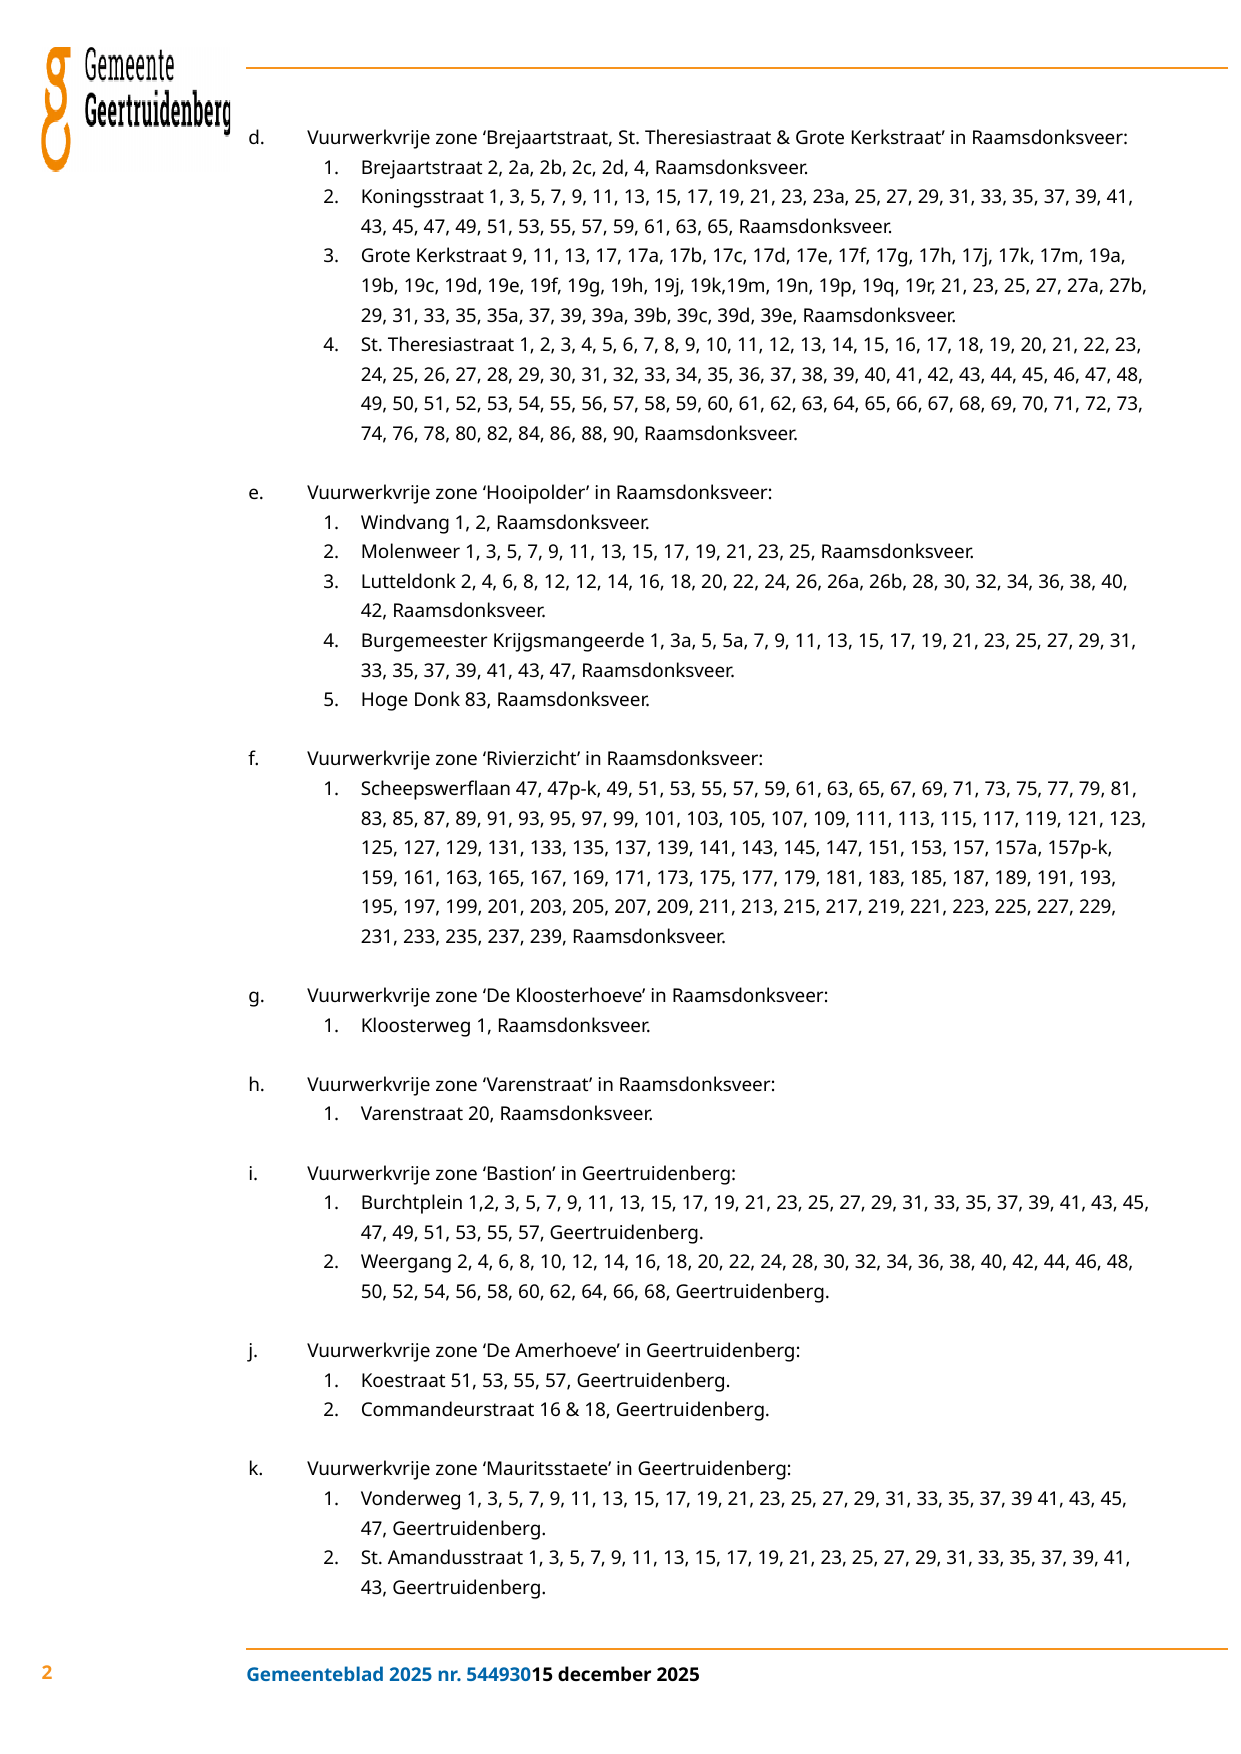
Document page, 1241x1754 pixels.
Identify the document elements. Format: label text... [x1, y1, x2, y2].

list St. Theresiastraat 1, 2, 3, 4, 5, 6, 7, 8, 9, 10, 11, 12, 13, 14, 15, 16, 17, 18, 19, 20, 21, 22, 23, 24, 25, 26, 27, 28, 29, 30, 31, 32, 33, 34, 35, 36, 37, 38, 39, 40, 41, 42, 43, 44, 45, 46, 47, 48, 49, 50, 51, 52, 53, 54, 55, 56, 57, 58, 59, 60, 61, 62, 63, 64, 65, 66, 67, 68, 69, 70, 71, 72, 73, 74, 76, 78, 80, 82, 84, 86, 88, 90, Raamsdonksveer. [323, 331, 1152, 446]
list Vuurwerkvrije zone ‘Bastion’ in Geertruidenberg: [248, 1160, 1152, 1186]
list Vonderweg 1, 3, 5, 7, 9, 11, 13, 15, 17, 19, 21, 23, 25, 27, 29, 31, 33, 35, 37, 39 41, 43, 45, 47, Geertruidenberg. [323, 1485, 1152, 1541]
list Vuurwerkvrije zone ‘De Kloosterhoeve’ in Raamsdonksveer: [248, 982, 1152, 1008]
list St. Amandusstraat 1, 3, 5, 7, 9, 11, 13, 15, 17, 19, 21, 23, 25, 27, 29, 31, 33, 35, 37, 39, 41, 43, Geertruidenberg. [323, 1544, 1152, 1600]
picture [41, 47, 231, 172]
list Brejaartstraat 2, 2a, 2b, 2c, 2d, 4, Raamsdonksveer. [323, 154, 1152, 180]
list Lutteldonk 2, 4, 6, 8, 12, 12, 14, 16, 18, 20, 22, 24, 26, 26a, 26b, 28, 30, 32, 34, 36, 38, 40, 42, Raamsdonksveer. [323, 568, 1152, 623]
list Varenstraat 20, Raamsdonksveer. [323, 1101, 1152, 1126]
list Vuurwerkvrije zone ‘Hooipolder’ in Raamsdonksveer: [248, 479, 1152, 505]
list Vuurwerkvrije zone ‘Varenstraat’ in Raamsdonksveer: [248, 1071, 1152, 1097]
list Hoge Donk 83, Raamsdonksveer. [323, 686, 1152, 712]
list Vuurwerkvrije zone ‘Rivierzicht’ in Raamsdonksveer: [248, 746, 1152, 771]
list Grote Kerkstraat 9, 11, 13, 17, 17a, 17b, 17c, 17d, 17e, 17f, 17g, 17h, 17j, 17k, 17m, 19a, 19b, 19c, 19d, 19e, 19f, 19g, 19h, 19j, 19k,19m, 19n, 19p, 19q, 19r, 21, 23, 25, 27, 27a, 27b, 29, 31, 33, 35, 35a, 37, 39, 39a, 39b, 39c, 39d, 39e, Raamsdonksveer. [323, 243, 1152, 328]
list Koestraat 51, 53, 55, 57, Geertruidenberg. [323, 1367, 1152, 1393]
list Kloosterweg 1, Raamsdonksveer. [323, 1012, 1152, 1038]
list Burchtplein 1,2, 3, 5, 7, 9, 11, 13, 15, 17, 19, 21, 23, 25, 27, 29, 31, 33, 35, 37, 39, 41, 43, 45, 47, 49, 51, 53, 55, 57, Geertruidenberg. [323, 1189, 1152, 1245]
list Vuurwerkvrije zone ‘De Amerhoeve’ in Geertruidenberg: [248, 1337, 1152, 1363]
list Scheepswerflaan 47, 47p-k, 49, 51, 53, 55, 57, 59, 61, 63, 65, 67, 69, 71, 73, 75, 77, 79, 81, 83, 85, 87, 89, 91, 93, 95, 97, 99, 101, 103, 105, 107, 109, 111, 113, 115, 117, 119, 121, 123, 125, 127, 129, 131, 133, 135, 137, 139, 141, 143, 145, 147, 151, 153, 157, 157a, 157p-k, 159, 161, 163, 165, 167, 169, 171, 173, 175, 177, 179, 181, 183, 185, 187, 189, 191, 193, 195, 197, 199, 201, 203, 205, 207, 209, 211, 213, 215, 217, 219, 221, 223, 225, 227, 229, 231, 233, 235, 237, 239, Raamsdonksveer. [323, 775, 1152, 949]
list Commandeurstraat 16 & 18, Geertruidenberg. [323, 1396, 1152, 1422]
list Weergang 2, 4, 6, 8, 10, 12, 14, 16, 18, 20, 22, 24, 28, 30, 32, 34, 36, 38, 40, 42, 44, 46, 48, 50, 52, 54, 56, 58, 60, 62, 64, 66, 68, Geertruidenberg. [323, 1248, 1152, 1304]
list Windvang 1, 2, Raamsdonksveer. [323, 509, 1152, 535]
list Koningsstraat 1, 3, 5, 7, 9, 11, 13, 15, 17, 19, 21, 23, 23a, 25, 27, 29, 31, 33, 35, 37, 39, 41, 43, 45, 47, 49, 51, 53, 55, 57, 59, 61, 63, 65, Raamsdonksveer. [323, 183, 1152, 239]
list Vuurwerkvrije zone ‘Brejaartstraat, St. Theresiastraat & Grote Kerkstraat’ in Raamsdonksveer: [248, 124, 1152, 150]
list Burgemeester Krijgsmangeerde 1, 3a, 5, 5a, 7, 9, 11, 13, 15, 17, 19, 21, 23, 25, 27, 29, 31, 33, 35, 37, 39, 41, 43, 47, Raamsdonksveer. [323, 627, 1152, 683]
list Vuurwerkvrije zone ‘Mauritsstaete’ in Geertruidenberg: [248, 1456, 1152, 1481]
list Molenweer 1, 3, 5, 7, 9, 11, 13, 15, 17, 19, 21, 23, 25, Raamsdonksveer. [323, 538, 1152, 564]
